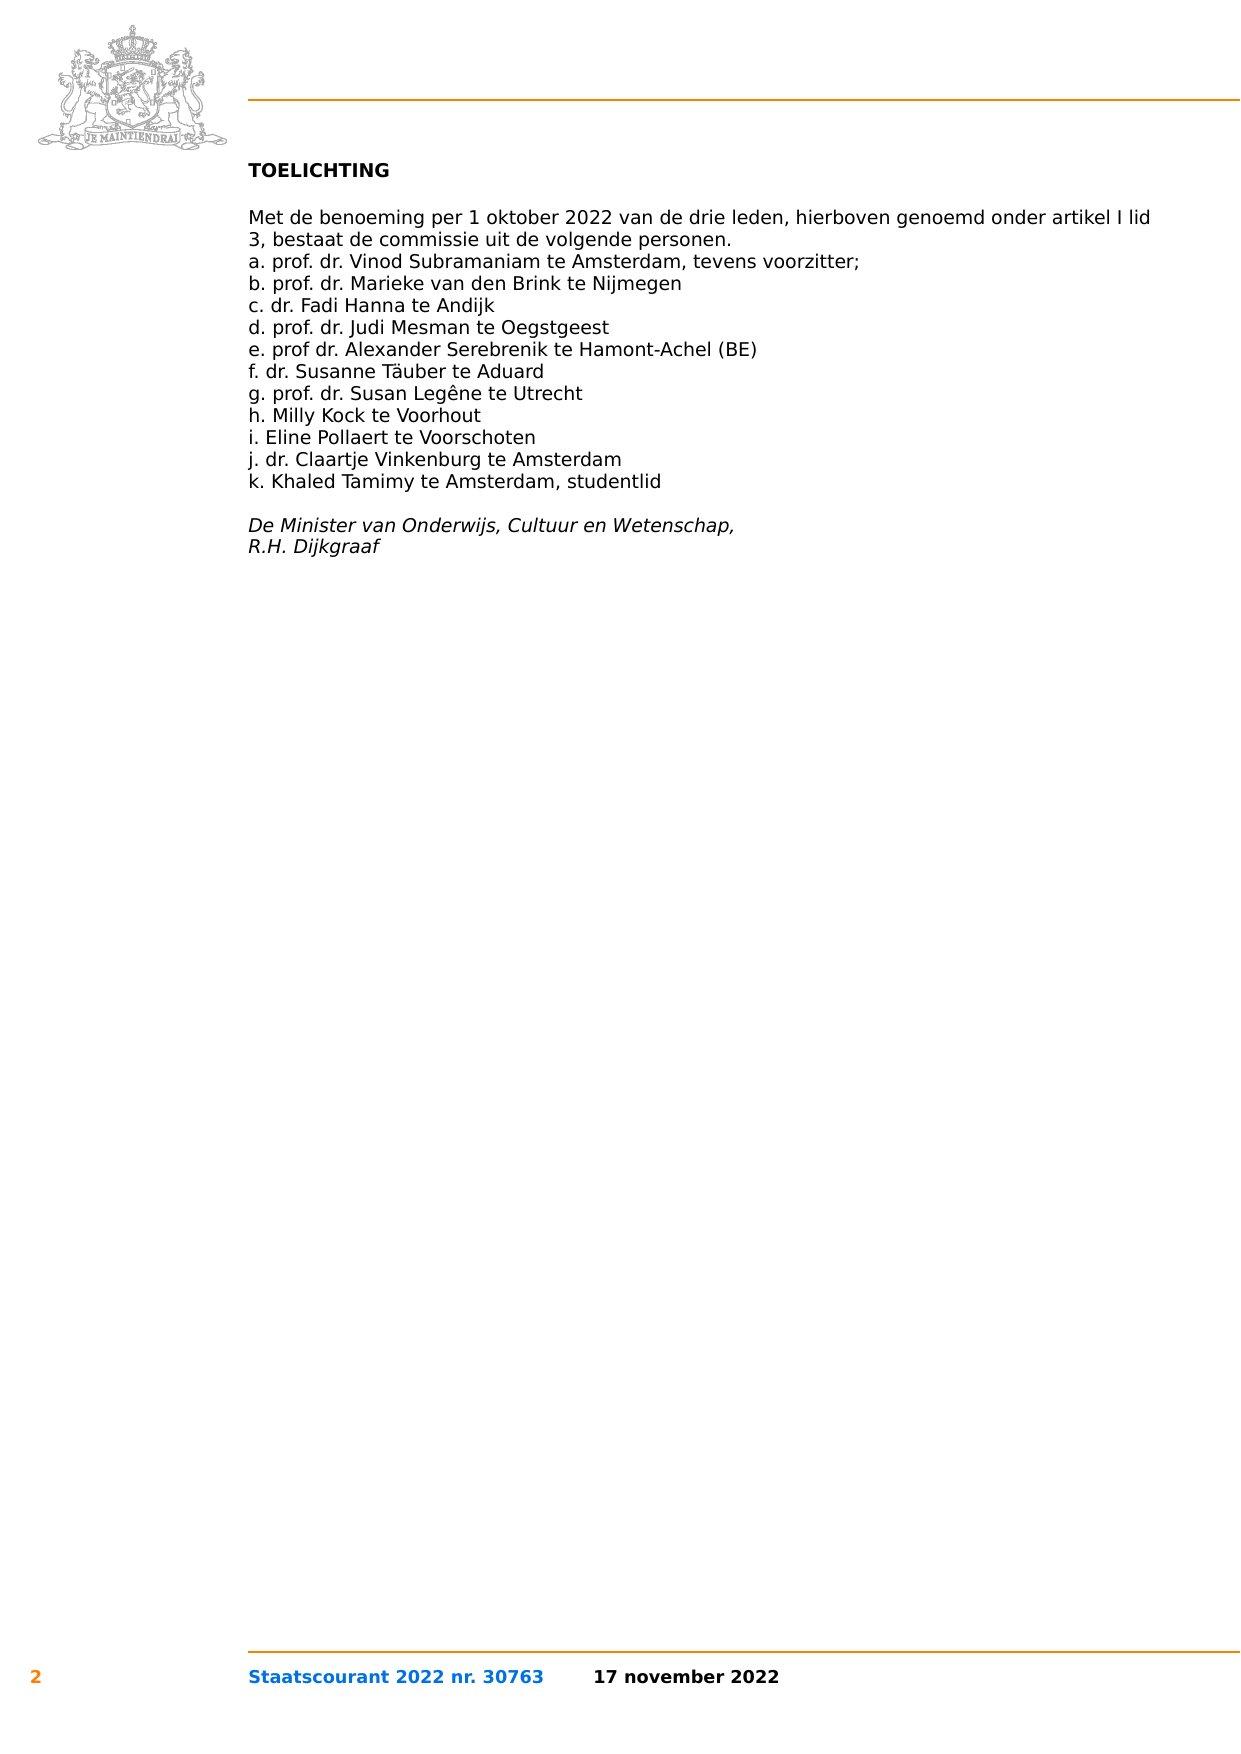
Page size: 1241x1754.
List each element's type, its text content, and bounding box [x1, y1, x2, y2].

text Met de benoeming per 1 oktober 2022 van de drie leden, hierboven genoemd onder artikel I lid 3, bestaat de commissie uit de volgende personen. [248, 207, 1163, 251]
text j. dr. Claartje Vinkenburg te Amsterdam [248, 449, 1163, 471]
text c. dr. Fadi Hanna te Andijk [248, 295, 1163, 317]
text d. prof. dr. Judi Mesman te Oegstgeest [248, 317, 1163, 339]
text b. prof. dr. Marieke van den Brink te Nijmegen [248, 273, 1163, 295]
text e. prof dr. Alexander Serebrenik te Hamont-Achel (BE) [248, 339, 1163, 361]
text h. Milly Kock te Voorhout [248, 405, 1163, 427]
text De Minister van Onderwijs, Cultuur en Wetenschap, R.H. Dijkgraaf [248, 514, 1163, 558]
text k. Khaled Tamimy te Amsterdam, studentlid [248, 471, 1163, 493]
text g. prof. dr. Susan Legêne te Utrecht [248, 383, 1163, 405]
text f. dr. Susanne Täuber te Aduard [248, 361, 1163, 383]
picture [38, 25, 227, 150]
text a. prof. dr. Vinod Subramaniam te Amsterdam, tevens voorzitter; [248, 251, 1163, 273]
text i. Eline Pollaert te Voorschoten [248, 427, 1163, 449]
subtitle TOELICHTING [248, 160, 1163, 182]
